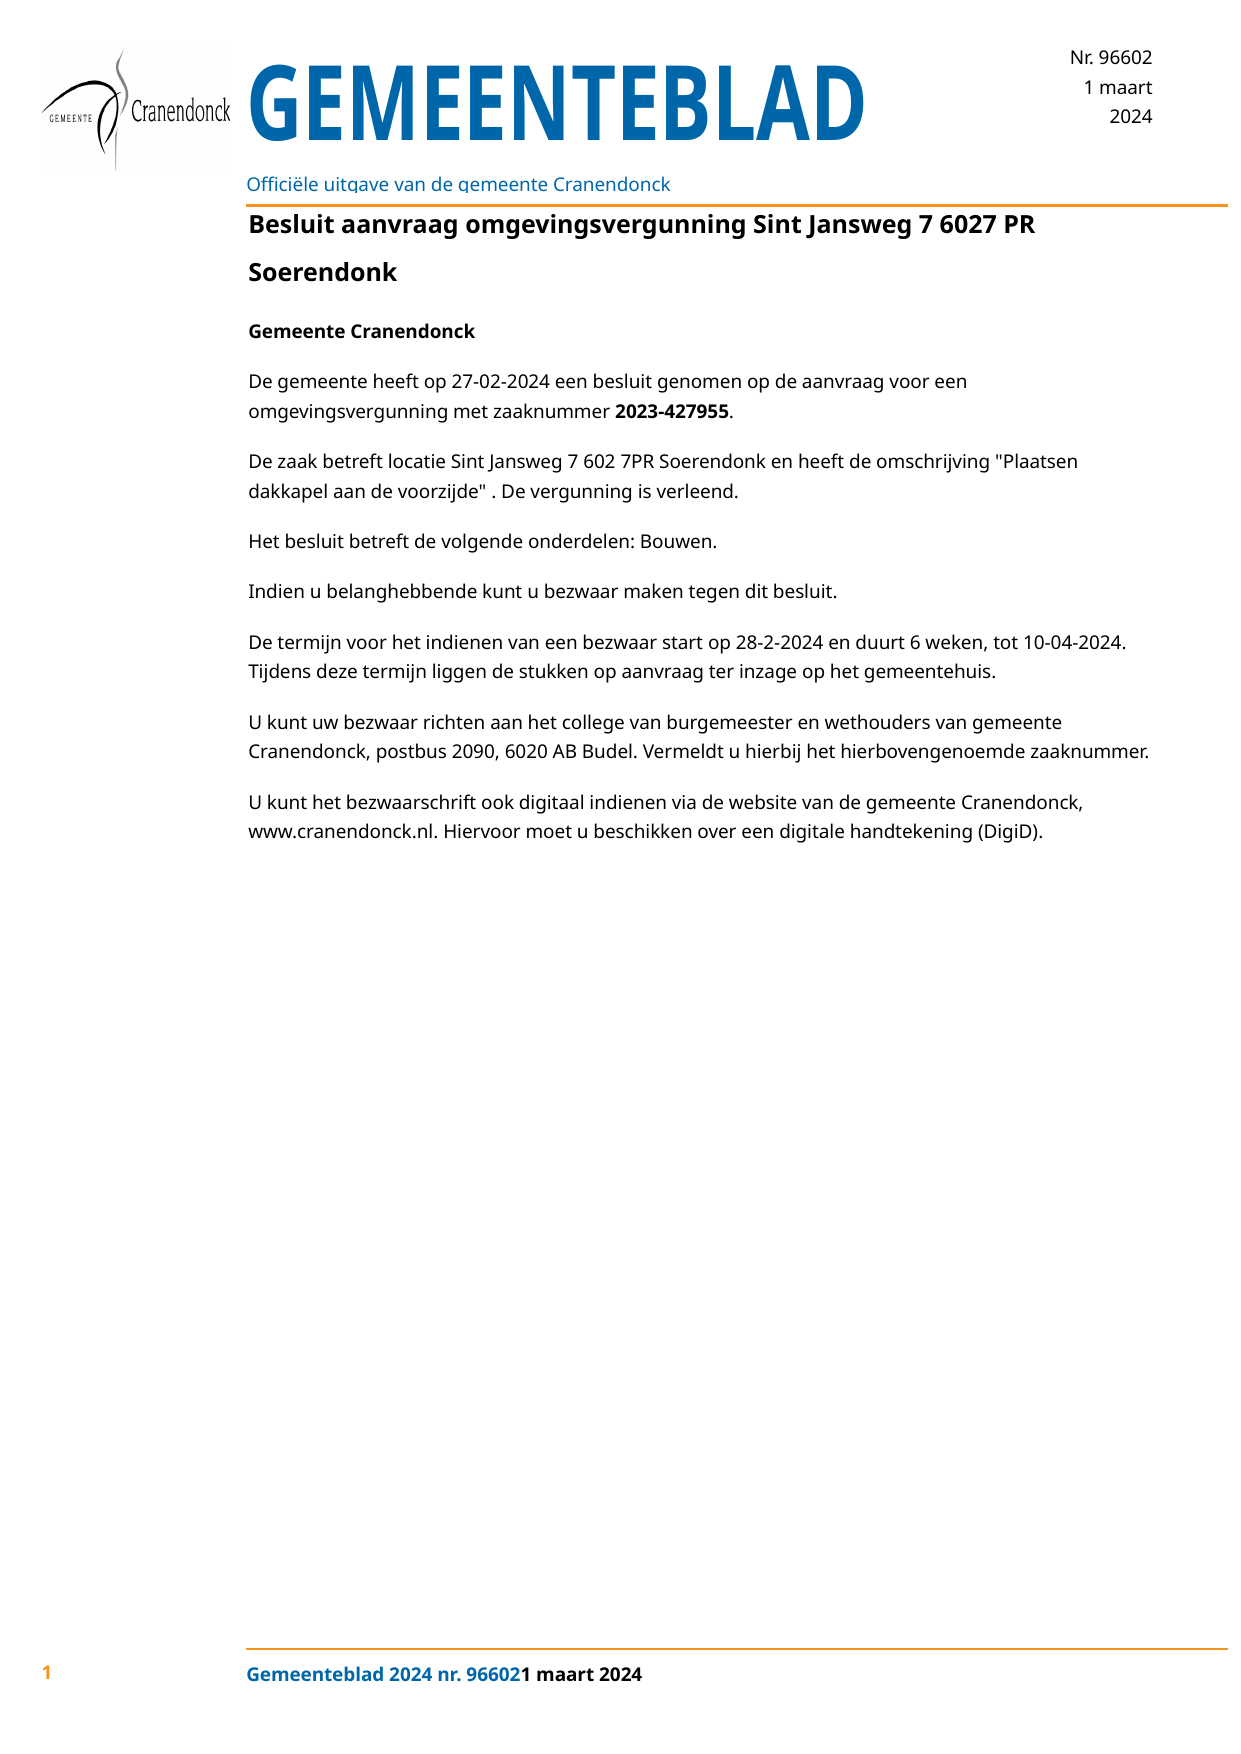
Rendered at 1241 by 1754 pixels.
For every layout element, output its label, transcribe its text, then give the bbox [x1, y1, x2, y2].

text Indien u belanghebbende kunt u bezwaar maken tegen dit besluit. [248, 579, 1152, 604]
text De zaak betreft locatie Sint Jansweg 7 602 7PR Soerendonk en heeft de omschrijving "Plaatsen dakkapel aan de voorzijde" . De vergunning is verleend. [248, 448, 1152, 504]
text Besluit aanvraag omgevingsvergunning Sint Jansweg 7 6027 PR Soerendonk [248, 207, 1152, 288]
picture [41, 47, 231, 172]
text De gemeente heeft op 27-02-2024 een besluit genomen op de aanvraag voor een omgevingsvergunning met zaaknummer 2023-427955. [248, 368, 1152, 424]
text Het besluit betreft de volgende onderdelen: Bouwen. [248, 528, 1152, 554]
text U kunt het bezwaarschrift ook digitaal indienen via de website van de gemeente Cranendonck, www.cranendonck.nl. Hiervoor moet u beschikken over een digitale handtekening (DigiD). [248, 789, 1152, 844]
text Gemeente Cranendonck [248, 318, 1152, 344]
text U kunt uw bezwaar richten aan het college van burgemeester en wethouders van gemeente Cranendonck, postbus 2090, 6020 AB Budel. Vermeldt u hierbij het hierbovengenoemde zaaknummer. [248, 709, 1152, 764]
text De termijn voor het indienen van een bezwaar start op 28-2-2024 en duurt 6 weken, tot 10-04-2024. Tijdens deze termijn liggen de stukken op aanvraag ter inzage op het gemeentehuis. [248, 629, 1152, 684]
